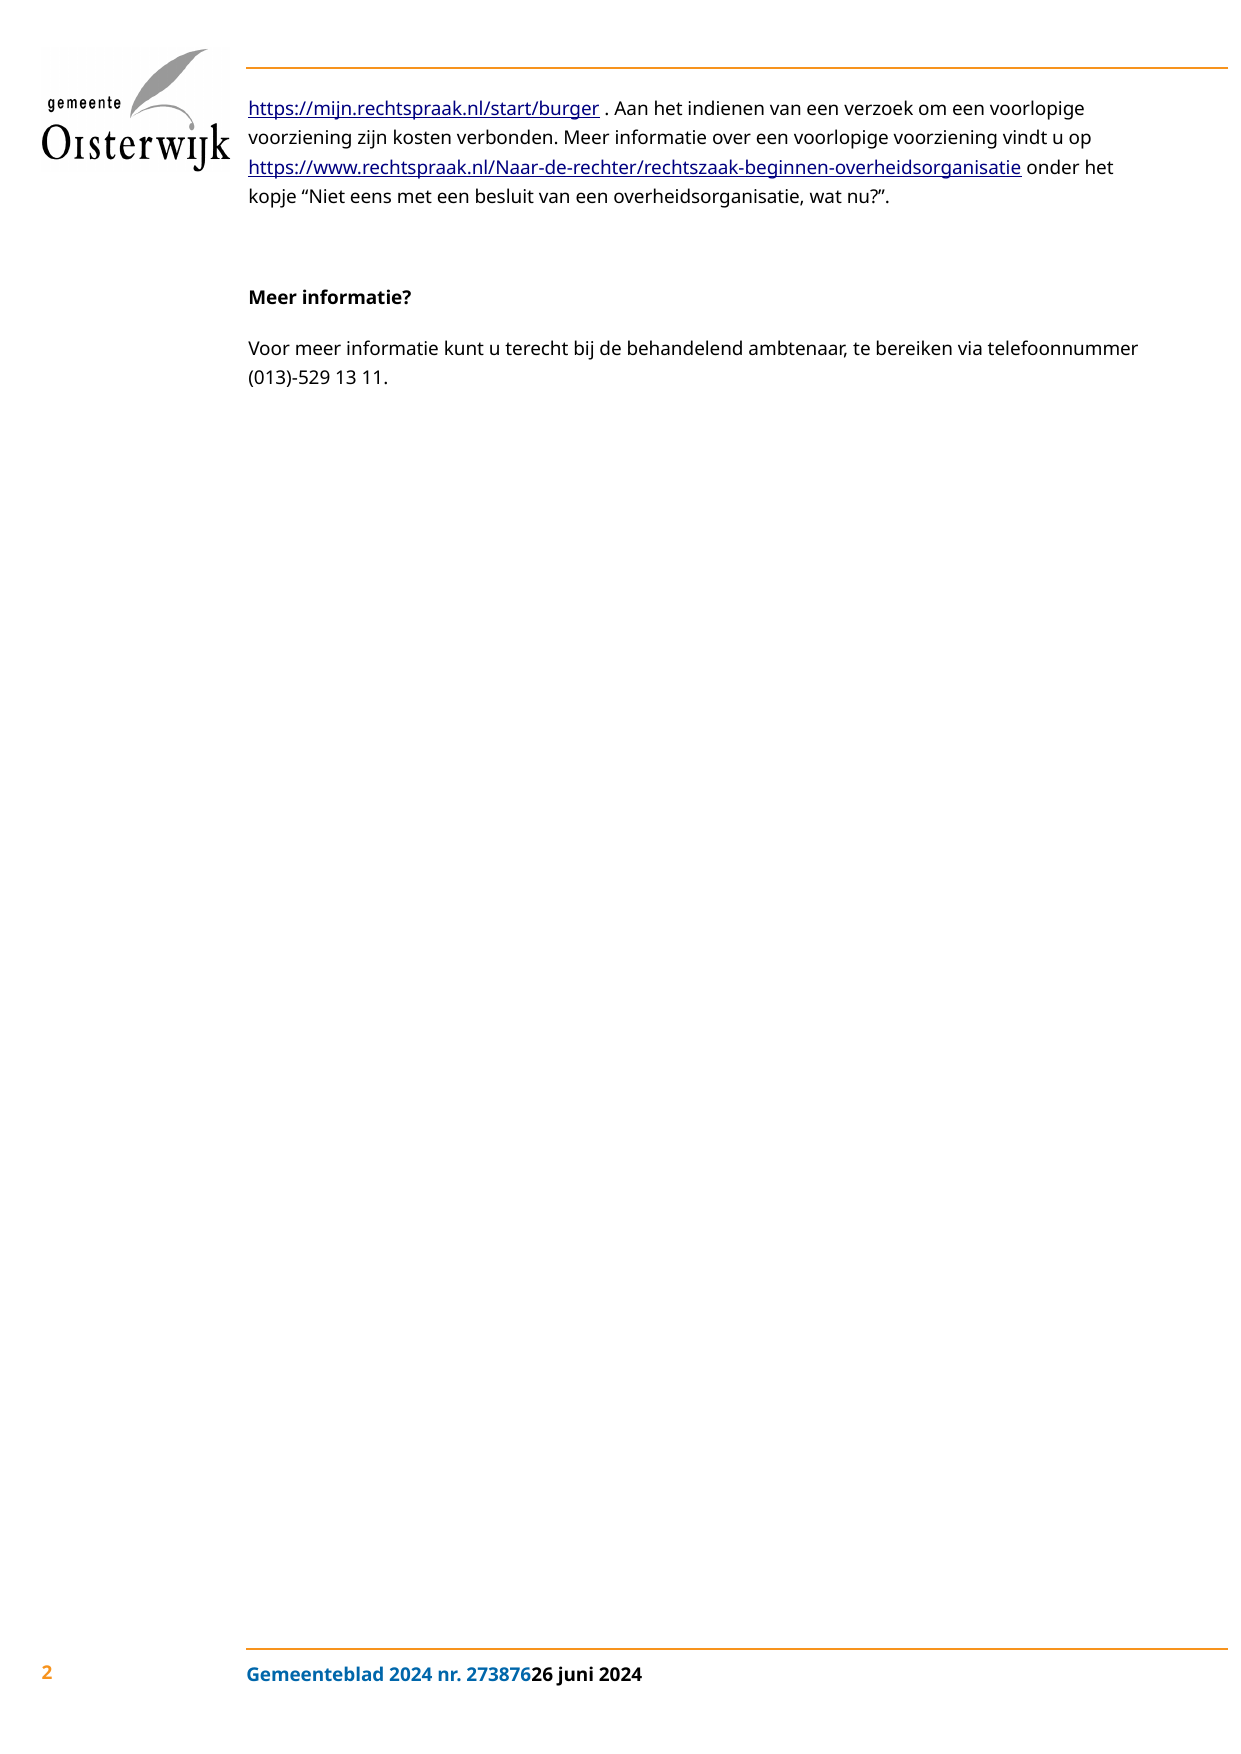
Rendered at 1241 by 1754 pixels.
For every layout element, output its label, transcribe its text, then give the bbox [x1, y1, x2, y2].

text Meer informatie? [248, 284, 1152, 310]
text Voor meer informatie kunt u terecht bij de behandelend ambtenaar, te bereiken via telefoonnummer (013)-529 13 11. [248, 335, 1152, 390]
picture [41, 47, 231, 172]
text https://mijn.rechtspraak.nl/start/burger . Aan het indienen van een verzoek om een voorlopige voorziening zijn kosten verbonden. Meer informatie over een voorlopige voorziening vindt u op https://www.rechtspraak.nl/Naar-de-rechter/rechtszaak-beginnen-overheidsorganisatie onder het kopje “Niet eens met een besluit van een overheidsorganisatie, wat nu?”. [248, 95, 1152, 209]
